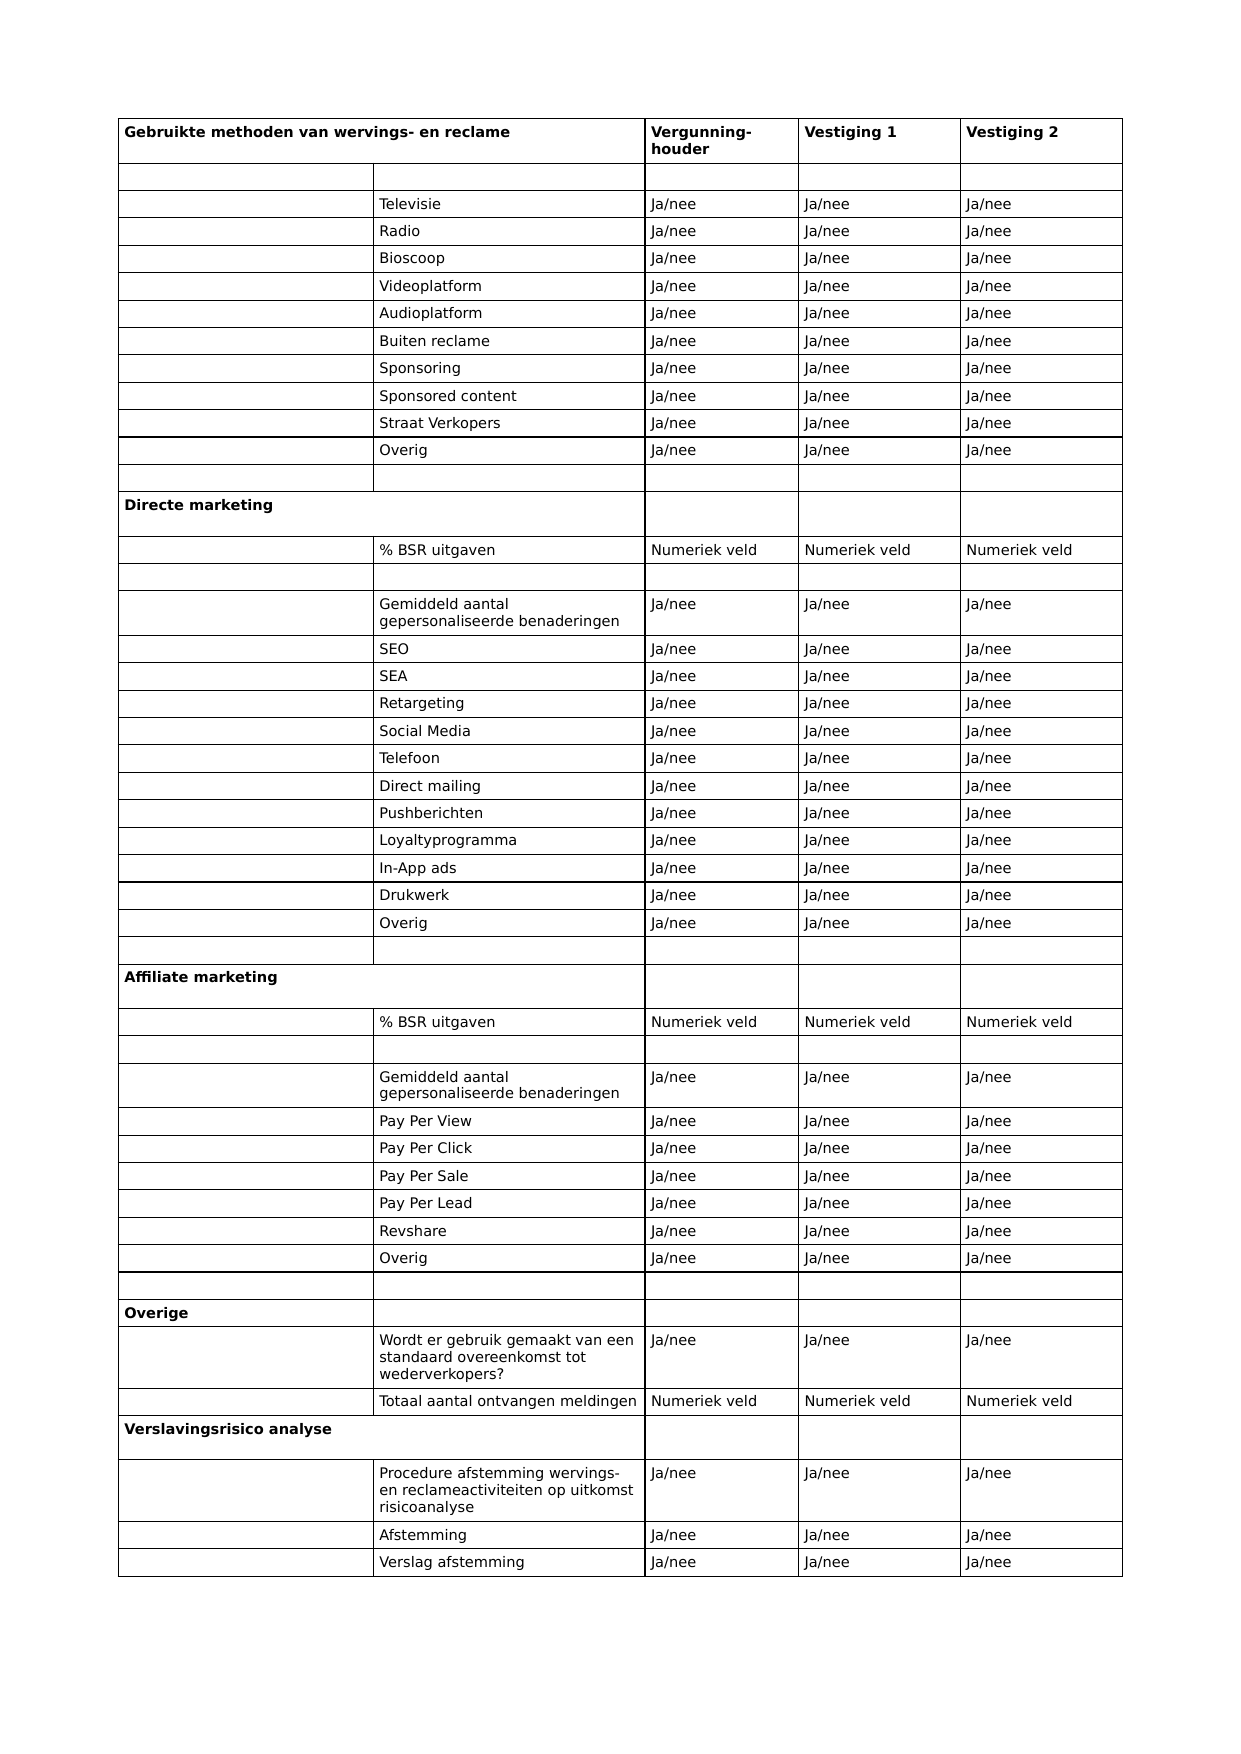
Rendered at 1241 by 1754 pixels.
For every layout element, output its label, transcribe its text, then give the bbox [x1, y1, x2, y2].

table_cell Ja/nee [646, 1460, 798, 1521]
table_cell Ja/nee [799, 383, 960, 409]
table_cell Ja/nee [799, 828, 960, 854]
table_cell Ja/nee [646, 1549, 798, 1576]
table_cell Ja/nee [646, 773, 798, 799]
table_cell Ja/nee [646, 438, 798, 464]
table_cell [961, 564, 1122, 590]
table_cell Numeriek veld [961, 537, 1122, 563]
table_cell Ja/nee [646, 301, 798, 327]
table_cell [646, 965, 798, 1008]
table_cell Ja/nee [961, 691, 1122, 717]
table_cell [119, 1273, 373, 1299]
table_cell [799, 564, 960, 590]
table_cell SEA [374, 663, 644, 689]
table_cell Ja/nee [646, 828, 798, 854]
table_cell Ja/nee [799, 718, 960, 744]
table_cell Ja/nee [646, 1136, 798, 1162]
table_cell [119, 745, 373, 772]
table_cell [646, 937, 798, 963]
table_cell [646, 1300, 798, 1326]
table_cell In-App ads [374, 855, 644, 881]
table_cell [119, 191, 373, 217]
table_cell Audioplatform [374, 301, 644, 327]
table_cell % BSR uitgaven [374, 537, 644, 563]
table_cell [119, 355, 373, 382]
table_cell [119, 164, 373, 190]
table_cell [646, 164, 798, 190]
table_cell [119, 910, 373, 936]
table_cell Ja/nee [961, 355, 1122, 382]
table_cell [646, 1273, 798, 1299]
table_cell [119, 438, 373, 464]
table_cell Numeriek veld [646, 1009, 798, 1035]
table_cell [799, 1300, 960, 1326]
table_cell Ja/nee [646, 910, 798, 936]
table_cell Pay Per Sale [374, 1163, 644, 1189]
table_cell Ja/nee [646, 883, 798, 909]
table_cell Ja/nee [799, 773, 960, 799]
table_cell [961, 1036, 1122, 1063]
table_cell Ja/nee [799, 301, 960, 327]
table_cell Ja/nee [799, 355, 960, 382]
table_cell Gemiddeld aantal gepersonaliseerde benaderingen [374, 591, 644, 635]
table_cell [961, 492, 1122, 536]
table_cell Ja/nee [646, 246, 798, 272]
table_cell [119, 691, 373, 717]
table_cell Ja/nee [961, 1064, 1122, 1107]
table_cell Ja/nee [961, 745, 1122, 772]
table_cell Ja/nee [961, 1190, 1122, 1217]
table_cell [119, 1009, 373, 1035]
table_cell [119, 718, 373, 744]
table_cell [119, 1190, 373, 1217]
table_cell Wordt er gebruik gemaakt van een standaard overeenkomst tot wederverkopers? [374, 1327, 644, 1388]
table_cell [119, 1549, 373, 1576]
table_cell Ja/nee [961, 1108, 1122, 1134]
table_cell [119, 246, 373, 272]
table_cell [799, 965, 960, 1008]
table_cell Numeriek veld [646, 537, 798, 563]
table_cell Ja/nee [961, 328, 1122, 354]
table_cell [799, 1036, 960, 1063]
table_cell Ja/nee [799, 855, 960, 881]
table_cell [799, 1416, 960, 1459]
table_cell Numeriek veld [799, 1009, 960, 1035]
table_cell Ja/nee [646, 800, 798, 827]
table_cell [119, 800, 373, 827]
table_cell [119, 773, 373, 799]
table_cell Ja/nee [961, 828, 1122, 854]
table_cell Ja/nee [799, 273, 960, 299]
table_cell Ja/nee [799, 191, 960, 217]
table_cell Ja/nee [961, 273, 1122, 299]
table_cell Overig [374, 1245, 644, 1271]
table_cell [961, 164, 1122, 190]
table_cell Ja/nee [646, 410, 798, 436]
table_cell [374, 564, 644, 590]
table_cell [119, 663, 373, 689]
table_cell Ja/nee [961, 191, 1122, 217]
table_cell Verslavingsrisico analyse [119, 1416, 644, 1459]
table_cell Ja/nee [646, 855, 798, 881]
table_cell [961, 1273, 1122, 1299]
table_cell Ja/nee [961, 773, 1122, 799]
table_cell [119, 1108, 373, 1134]
table_cell [119, 1064, 373, 1107]
table_cell [799, 1273, 960, 1299]
table_cell Ja/nee [799, 1460, 960, 1521]
table_cell Ja/nee [799, 1190, 960, 1217]
table_cell Ja/nee [961, 410, 1122, 436]
table_cell Telefoon [374, 745, 644, 772]
table_cell Ja/nee [961, 663, 1122, 689]
table_cell Ja/nee [961, 438, 1122, 464]
table_cell Ja/nee [961, 383, 1122, 409]
table_cell Numeriek veld [799, 537, 960, 563]
table_cell Pay Per View [374, 1108, 644, 1134]
table_cell Ja/nee [799, 410, 960, 436]
table_cell Ja/nee [961, 591, 1122, 635]
table_cell Ja/nee [646, 691, 798, 717]
table_cell Ja/nee [961, 855, 1122, 881]
table_cell Straat Verkopers [374, 410, 644, 436]
table_cell Ja/nee [646, 636, 798, 662]
table_cell [374, 164, 644, 190]
table_cell Pay Per Click [374, 1136, 644, 1162]
table_cell [119, 218, 373, 245]
table_cell Ja/nee [646, 1190, 798, 1217]
table_cell Ja/nee [799, 691, 960, 717]
table_cell [646, 1036, 798, 1063]
table_cell Ja/nee [799, 663, 960, 689]
table_cell Ja/nee [799, 438, 960, 464]
table_cell Ja/nee [799, 1549, 960, 1576]
table_cell Ja/nee [646, 663, 798, 689]
table_cell Buiten reclame [374, 328, 644, 354]
table_cell [119, 465, 373, 491]
table_cell Ja/nee [961, 1245, 1122, 1271]
table_cell Ja/nee [646, 1163, 798, 1189]
table_cell Ja/nee [799, 1136, 960, 1162]
table_cell Ja/nee [961, 218, 1122, 245]
table_cell [374, 1300, 644, 1326]
table_cell Directe marketing [119, 492, 644, 536]
table_cell Ja/nee [646, 1218, 798, 1244]
table_cell Ja/nee [646, 1245, 798, 1271]
table_cell [799, 465, 960, 491]
table_cell Televisie [374, 191, 644, 217]
table_cell [119, 1245, 373, 1271]
table_cell [799, 164, 960, 190]
table_cell Ja/nee [799, 910, 960, 936]
table_cell Ja/nee [646, 1327, 798, 1388]
table_cell Retargeting [374, 691, 644, 717]
table_cell Ja/nee [646, 1064, 798, 1107]
table_cell Ja/nee [799, 745, 960, 772]
table_cell Ja/nee [646, 745, 798, 772]
table_cell Ja/nee [961, 301, 1122, 327]
table_cell [646, 564, 798, 590]
table_cell Ja/nee [646, 1108, 798, 1134]
table_cell Ja/nee [961, 1327, 1122, 1388]
table_cell [646, 1416, 798, 1459]
table_cell SEO [374, 636, 644, 662]
table_cell [119, 1136, 373, 1162]
table_cell Totaal aantal ontvangen meldingen [374, 1389, 644, 1415]
table_cell Ja/nee [799, 1108, 960, 1134]
table_cell Sponsored content [374, 383, 644, 409]
table_cell Verslag afstemming [374, 1549, 644, 1576]
table_cell [799, 492, 960, 536]
table_cell Ja/nee [646, 591, 798, 635]
table_cell Radio [374, 218, 644, 245]
table_cell Procedure afstemming wervings- en reclameactiviteiten op uitkomst risicoanalyse [374, 1460, 644, 1521]
table_cell Gemiddeld aantal gepersonaliseerde benaderingen [374, 1064, 644, 1107]
table_cell Ja/nee [799, 636, 960, 662]
table_cell Ja/nee [799, 800, 960, 827]
table_cell Ja/nee [961, 800, 1122, 827]
table_cell Bioscoop [374, 246, 644, 272]
table_cell [119, 1218, 373, 1244]
table_cell [374, 465, 644, 491]
table_cell Affiliate marketing [119, 965, 644, 1008]
table_cell Ja/nee [961, 910, 1122, 936]
table_cell [119, 1389, 373, 1415]
table_cell Pushberichten [374, 800, 644, 827]
table_cell Drukwerk [374, 883, 644, 909]
table_cell Overig [374, 438, 644, 464]
table_cell Ja/nee [799, 1522, 960, 1548]
table_cell Ja/nee [799, 328, 960, 354]
table_cell [119, 383, 373, 409]
table_cell Ja/nee [961, 1136, 1122, 1162]
table_cell Ja/nee [646, 1522, 798, 1548]
table_cell Overige [119, 1300, 373, 1326]
table_cell Afstemming [374, 1522, 644, 1548]
table_cell Overig [374, 910, 644, 936]
table_cell [119, 1522, 373, 1548]
table_cell Ja/nee [961, 718, 1122, 744]
table_cell Social Media [374, 718, 644, 744]
table_header Gebruikte methoden van wervings- en reclame [119, 119, 644, 162]
table_cell Ja/nee [961, 246, 1122, 272]
table_cell [646, 492, 798, 536]
table_cell Ja/nee [646, 383, 798, 409]
table_cell Ja/nee [799, 591, 960, 635]
table_cell [119, 410, 373, 436]
table_header Vergunning-houder [646, 119, 798, 162]
table_cell Ja/nee [799, 1064, 960, 1107]
table_cell Ja/nee [799, 1218, 960, 1244]
table_cell Ja/nee [646, 273, 798, 299]
table_cell [646, 465, 798, 491]
table_cell Ja/nee [961, 1549, 1122, 1576]
table_cell Ja/nee [799, 246, 960, 272]
table_cell Ja/nee [646, 718, 798, 744]
table_cell Numeriek veld [961, 1389, 1122, 1415]
table_cell Pay Per Lead [374, 1190, 644, 1217]
table_cell [119, 564, 373, 590]
table_cell Numeriek veld [799, 1389, 960, 1415]
table_cell Ja/nee [799, 1163, 960, 1189]
table_cell Ja/nee [799, 1327, 960, 1388]
table_cell Ja/nee [646, 191, 798, 217]
table_cell [119, 591, 373, 635]
table_cell Videoplatform [374, 273, 644, 299]
table_cell Ja/nee [961, 1218, 1122, 1244]
table_cell [119, 1327, 373, 1388]
table_header Vestiging 2 [961, 119, 1122, 162]
table_cell Ja/nee [961, 1522, 1122, 1548]
table_cell [374, 937, 644, 963]
table_cell [119, 828, 373, 854]
table_cell [961, 465, 1122, 491]
table_cell [119, 537, 373, 563]
table_cell Loyaltyprogramma [374, 828, 644, 854]
table_cell Ja/nee [961, 883, 1122, 909]
table_cell Direct mailing [374, 773, 644, 799]
table_cell [119, 273, 373, 299]
table_cell Numeriek veld [961, 1009, 1122, 1035]
table_cell Revshare [374, 1218, 644, 1244]
table_cell Sponsoring [374, 355, 644, 382]
table_cell Ja/nee [961, 1163, 1122, 1189]
table_cell [961, 1300, 1122, 1326]
table_cell Ja/nee [646, 218, 798, 245]
table_cell Ja/nee [799, 1245, 960, 1271]
table_cell [119, 301, 373, 327]
table_cell % BSR uitgaven [374, 1009, 644, 1035]
table_cell Ja/nee [799, 218, 960, 245]
table_cell [119, 1036, 373, 1063]
table_cell Ja/nee [799, 883, 960, 909]
table_cell [119, 883, 373, 909]
table_cell Ja/nee [646, 328, 798, 354]
table_cell Ja/nee [961, 636, 1122, 662]
table_cell [119, 855, 373, 881]
table_cell [374, 1036, 644, 1063]
table_cell Ja/nee [961, 1460, 1122, 1521]
table_cell [961, 937, 1122, 963]
table_cell [119, 1460, 373, 1521]
table_cell [961, 965, 1122, 1008]
table_cell [961, 1416, 1122, 1459]
table_cell [799, 937, 960, 963]
table_cell [119, 937, 373, 963]
table_cell [119, 1163, 373, 1189]
table_cell [119, 328, 373, 354]
table_cell [119, 636, 373, 662]
table_header Vestiging 1 [799, 119, 960, 162]
table_cell [374, 1273, 644, 1299]
table_cell Ja/nee [646, 355, 798, 382]
table_cell Numeriek veld [646, 1389, 798, 1415]
